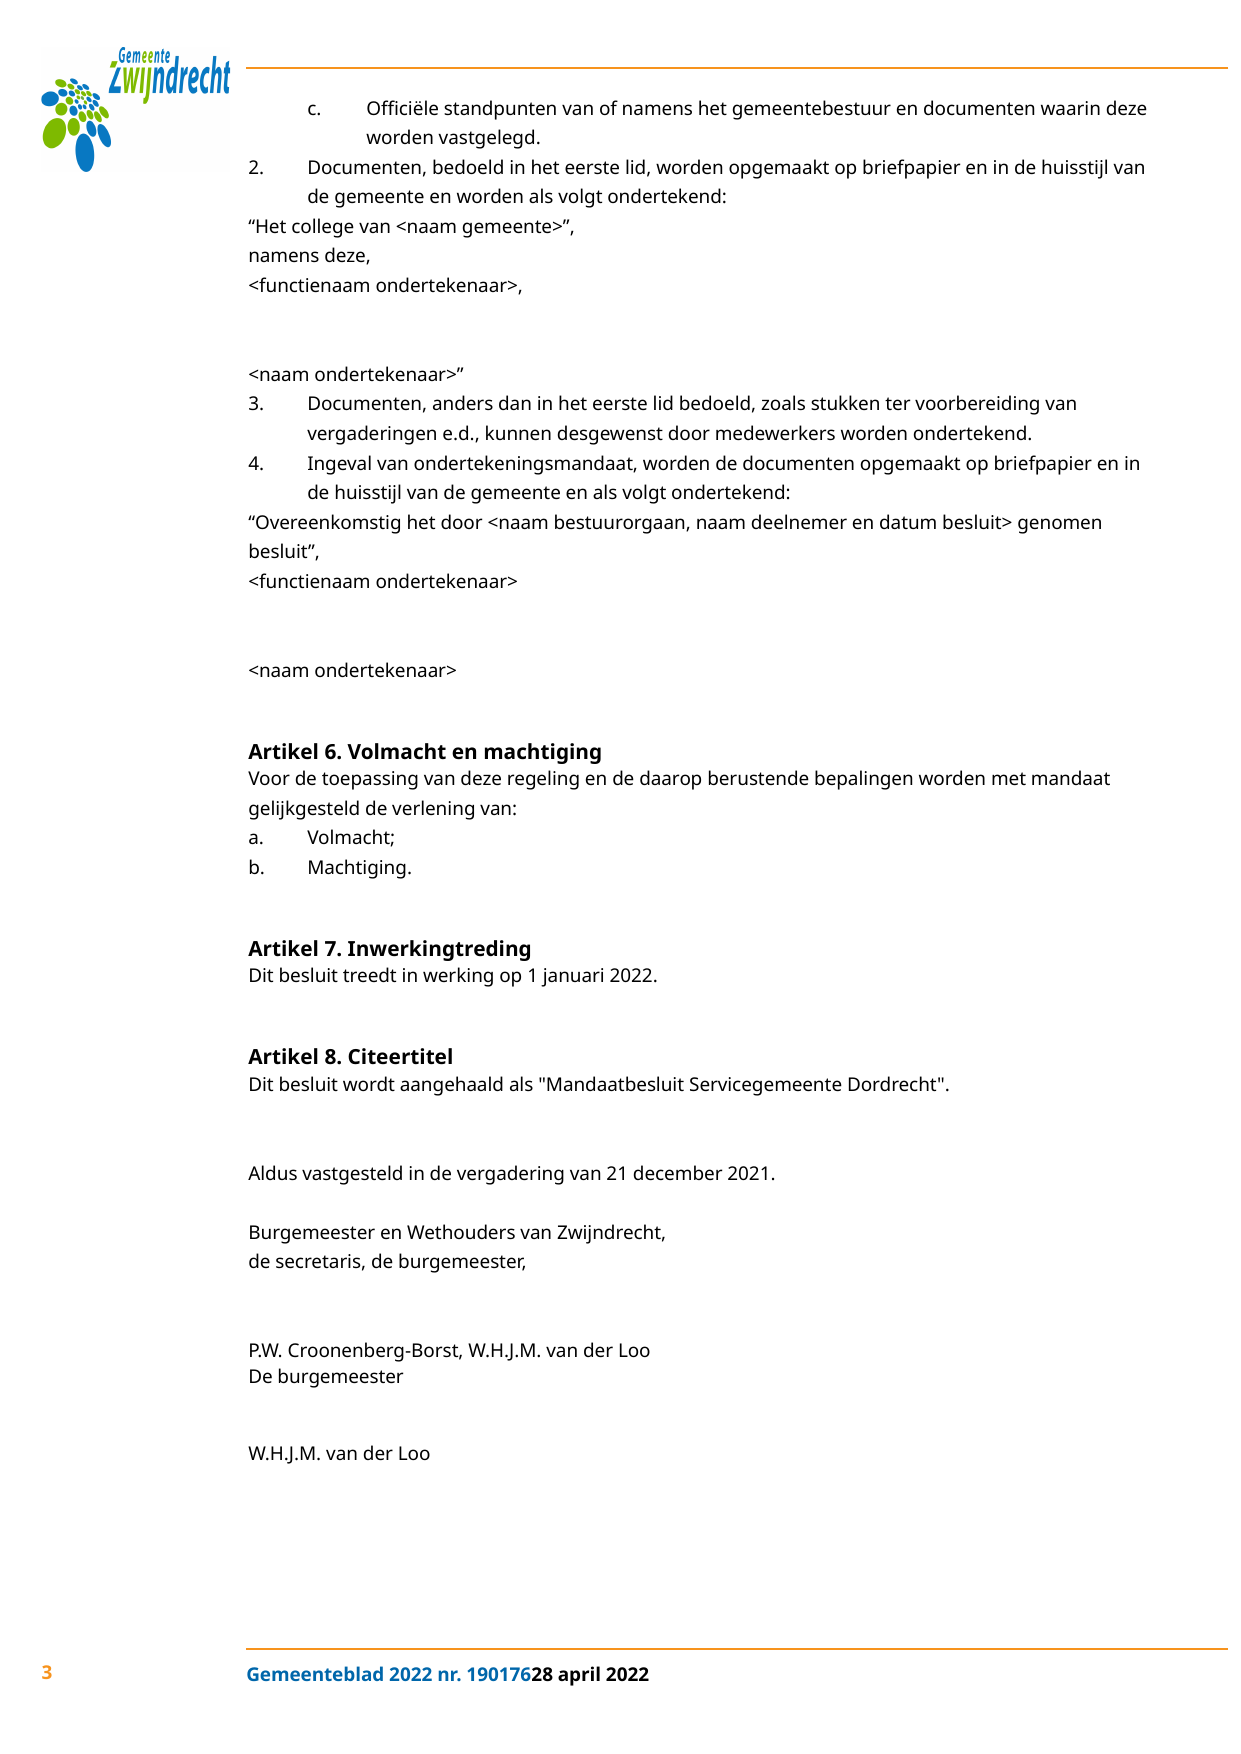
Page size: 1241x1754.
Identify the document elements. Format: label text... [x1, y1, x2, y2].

text <functienaam ondertekenaar> [248, 568, 1152, 594]
text “Het college van <naam gemeente>”, [248, 213, 1152, 239]
text Dit besluit treedt in werking op 1 januari 2022. [248, 962, 1152, 988]
list Volmacht; [248, 824, 1152, 850]
picture [41, 47, 231, 172]
text De burgemeester [248, 1363, 1152, 1389]
text <naam ondertekenaar>” [248, 361, 1152, 387]
text Aldus vastgesteld in de vergadering van 21 december 2021. [248, 1160, 1152, 1185]
text “Overeenkomstig het door <naam bestuurorgaan, naam deelnemer en datum besluit> genomen besluit”, [248, 509, 1152, 564]
text Artikel 6. Volmacht en machtiging [248, 737, 1152, 765]
list Documenten, anders dan in het eerste lid bedoeld, zoals stukken ter voorbereiding van vergaderingen e.d., kunnen desgewenst door medewerkers worden ondertekend. [248, 391, 1152, 446]
text Voor de toepassing van deze regeling en de daarop berustende bepalingen worden met mandaat gelijkgesteld de verlening van: [248, 765, 1152, 821]
text Burgemeester en Wethouders van Zwijndrecht, [248, 1219, 1152, 1244]
text Artikel 7. Inwerkingtreding [248, 934, 1152, 962]
list Machtiging. [248, 854, 1152, 880]
text Artikel 8. Citeertitel [248, 1042, 1152, 1071]
text <functienaam ondertekenaar>, [248, 272, 1152, 298]
list Officiële standpunten van of namens het gemeentebestuur en documenten waarin deze worden vastgelegd. [307, 95, 1152, 150]
text <naam ondertekenaar> [248, 657, 1152, 683]
text namens deze, [248, 243, 1152, 268]
text Dit besluit wordt aangehaald als "Mandaatbesluit Servicegemeente Dordrecht". [248, 1071, 1152, 1097]
list Ingeval van ondertekeningsmandaat, worden de documenten opgemaakt op briefpapier en in de huisstijl van de gemeente en als volgt ondertekend: [248, 450, 1152, 505]
list Documenten, bedoeld in het eerste lid, worden opgemaakt op briefpapier en in de huisstijl van de gemeente en worden als volgt ondertekend: [248, 154, 1152, 209]
text de secretaris, de burgemeester, [248, 1248, 1152, 1274]
text P.W. Croonenberg-Borst, W.H.J.M. van der Loo [248, 1337, 1152, 1363]
text W.H.J.M. van der Loo [248, 1440, 1152, 1466]
